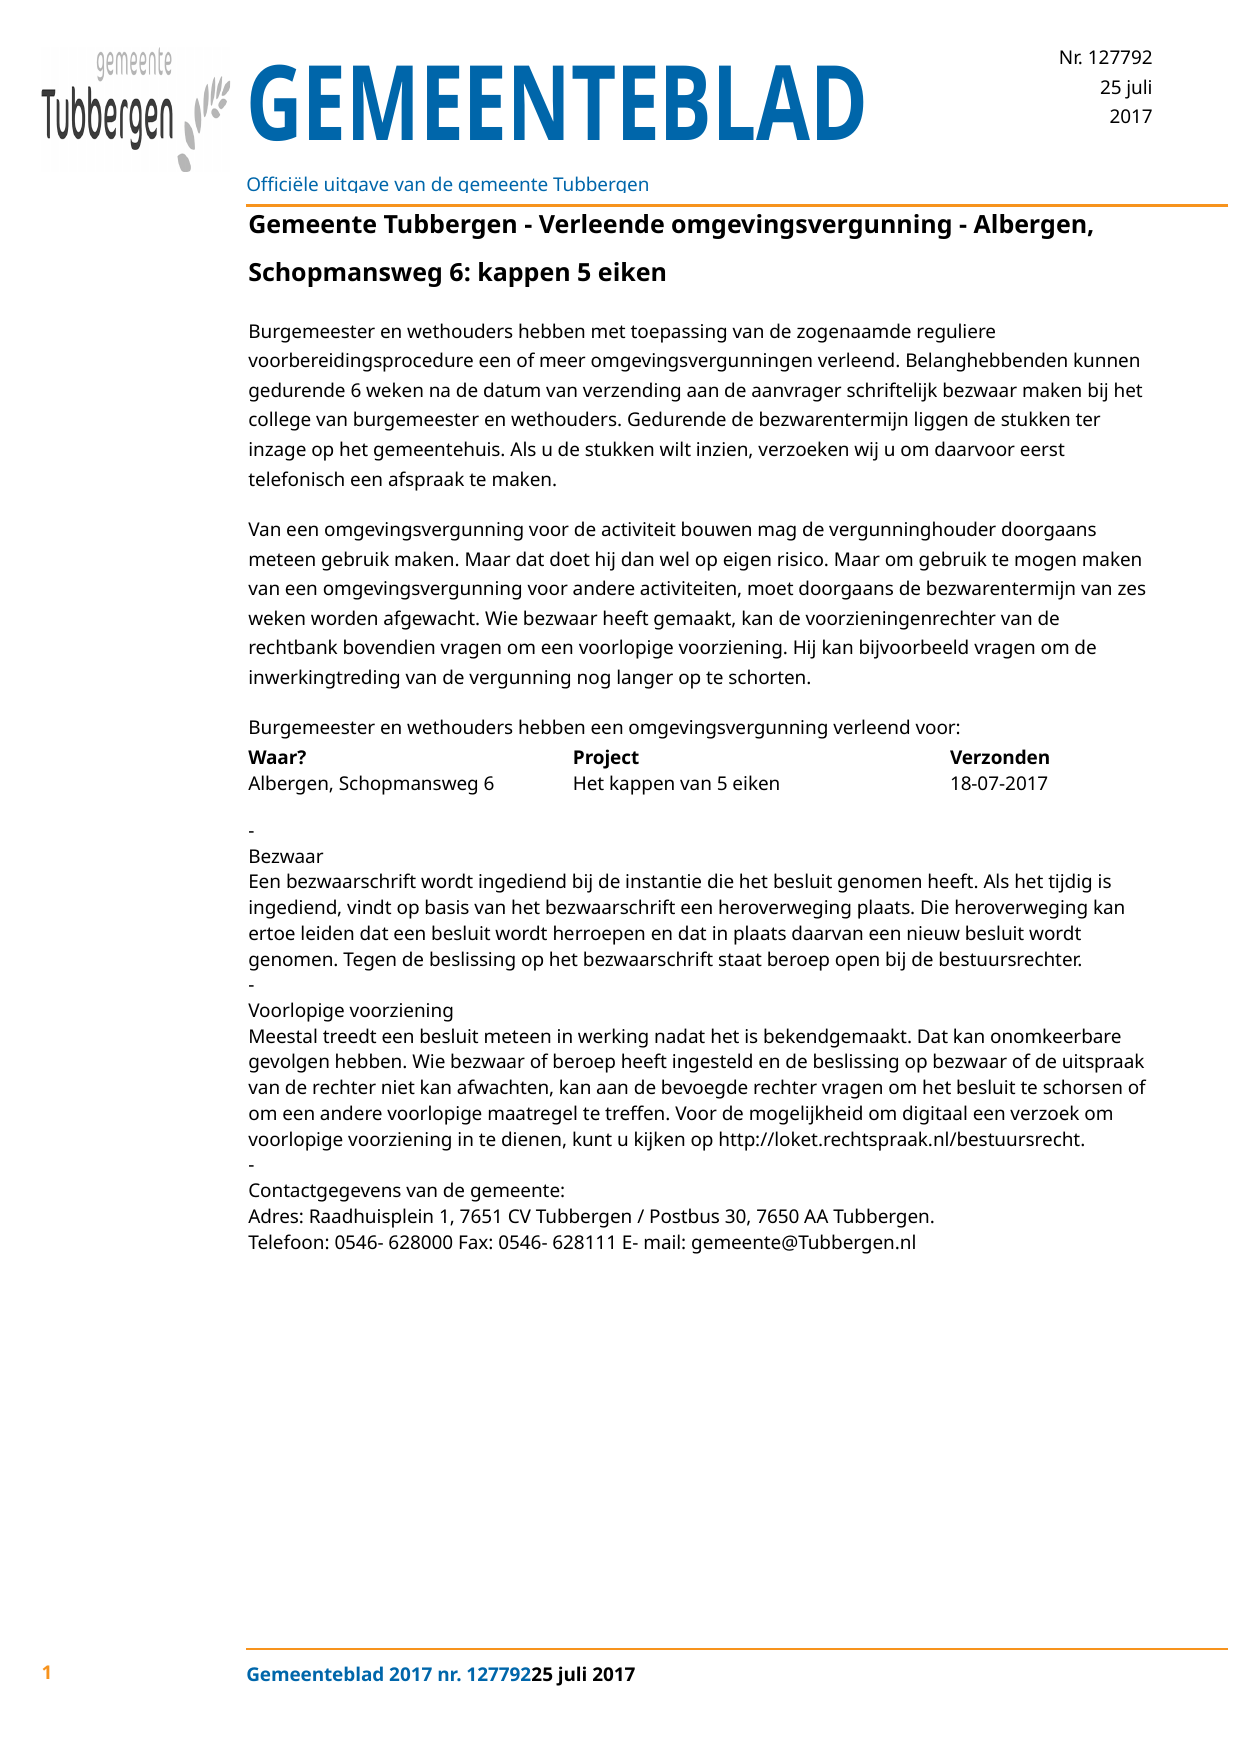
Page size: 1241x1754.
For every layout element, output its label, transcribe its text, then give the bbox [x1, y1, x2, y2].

text Een bezwaarschrift wordt ingediend bij de instantie die het besluit genomen heeft. Als het tijdig is ingediend, vindt op basis van het bezwaarschrift een heroverweging plaats. Die heroverweging kan ertoe leiden dat een besluit wordt herroepen en dat in plaats daarvan een nieuw besluit wordt genomen. Tegen de beslissing op het bezwaarschrift staat beroep open bij de bestuursrechter. [248, 869, 1152, 972]
text - [248, 817, 1152, 843]
text Voorlopige voorziening [248, 997, 1152, 1023]
text - [248, 972, 1152, 997]
text Burgemeester en wethouders hebben met toepassing van de zogenaamde reguliere voorbereidingsprocedure een of meer omgevingsvergunningen verleend. Belanghebbenden kunnen gedurende 6 weken na de datum van verzending aan de aanvrager schriftelijk bezwaar maken bij het college van burgemeester en wethouders. Gedurende de bezwarentermijn liggen de stukken ter inzage op het gemeentehuis. Als u de stukken wilt inzien, verzoeken wij u om daarvoor eerst telefonisch een afspraak te maken. [248, 318, 1152, 492]
text Meestal treedt een besluit meteen in werking nadat het is bekendgemaakt. Dat kan onomkeerbare gevolgen hebben. Wie bezwaar of beroep heeft ingesteld en de beslissing op bezwaar of de uitspraak van de rechter niet kan afwachten, kan aan de bevoegde rechter vragen om het besluit te schorsen of om een andere voorlopige maatregel te treffen. Voor de mogelijkheid om digitaal een verzoek om voorlopige voorziening in te dienen, kunt u kijken op http://loket.rechtspraak.nl/bestuursrecht. [248, 1023, 1152, 1152]
picture [41, 47, 231, 172]
table_cell Albergen, Schopmansweg 6 [248, 770, 573, 796]
text Burgemeester en wethouders hebben een omgevingsvergunning verleend voor: [248, 714, 1152, 740]
text Bezwaar [248, 843, 1152, 869]
table_cell 18-07-2017 [950, 770, 1152, 796]
table_cell Het kappen van 5 eiken [573, 770, 950, 796]
table_header Waar? [248, 744, 573, 770]
text Contactgegevens van de gemeente: [248, 1177, 1152, 1203]
table_header Project [573, 744, 950, 770]
text Telefoon: 0546- 628000 Fax: 0546- 628111 E- mail: gemeente@Tubbergen.nl [248, 1229, 1152, 1254]
text Van een omgevingsvergunning voor de activiteit bouwen mag de vergunninghouder doorgaans meteen gebruik maken. Maar dat doet hij dan wel op eigen risico. Maar om gebruik te mogen maken van een omgevingsvergunning voor andere activiteiten, moet doorgaans de bezwarentermijn van zes weken worden afgewacht. Wie bezwaar heeft gemaakt, kan de voorzieningenrechter van de rechtbank bovendien vragen om een voorlopige voorziening. Hij kan bijvoorbeeld vragen om de inwerkingtreding van de vergunning nog langer op te schorten. [248, 516, 1152, 690]
text Adres: Raadhuisplein 1, 7651 CV Tubbergen / Postbus 30, 7650 AA Tubbergen. [248, 1203, 1152, 1229]
text - [248, 1152, 1152, 1177]
table_header Verzonden [950, 744, 1152, 770]
text Gemeente Tubbergen - Verleende omgevingsvergunning - Albergen, Schopmansweg 6: kappen 5 eiken [248, 207, 1152, 288]
